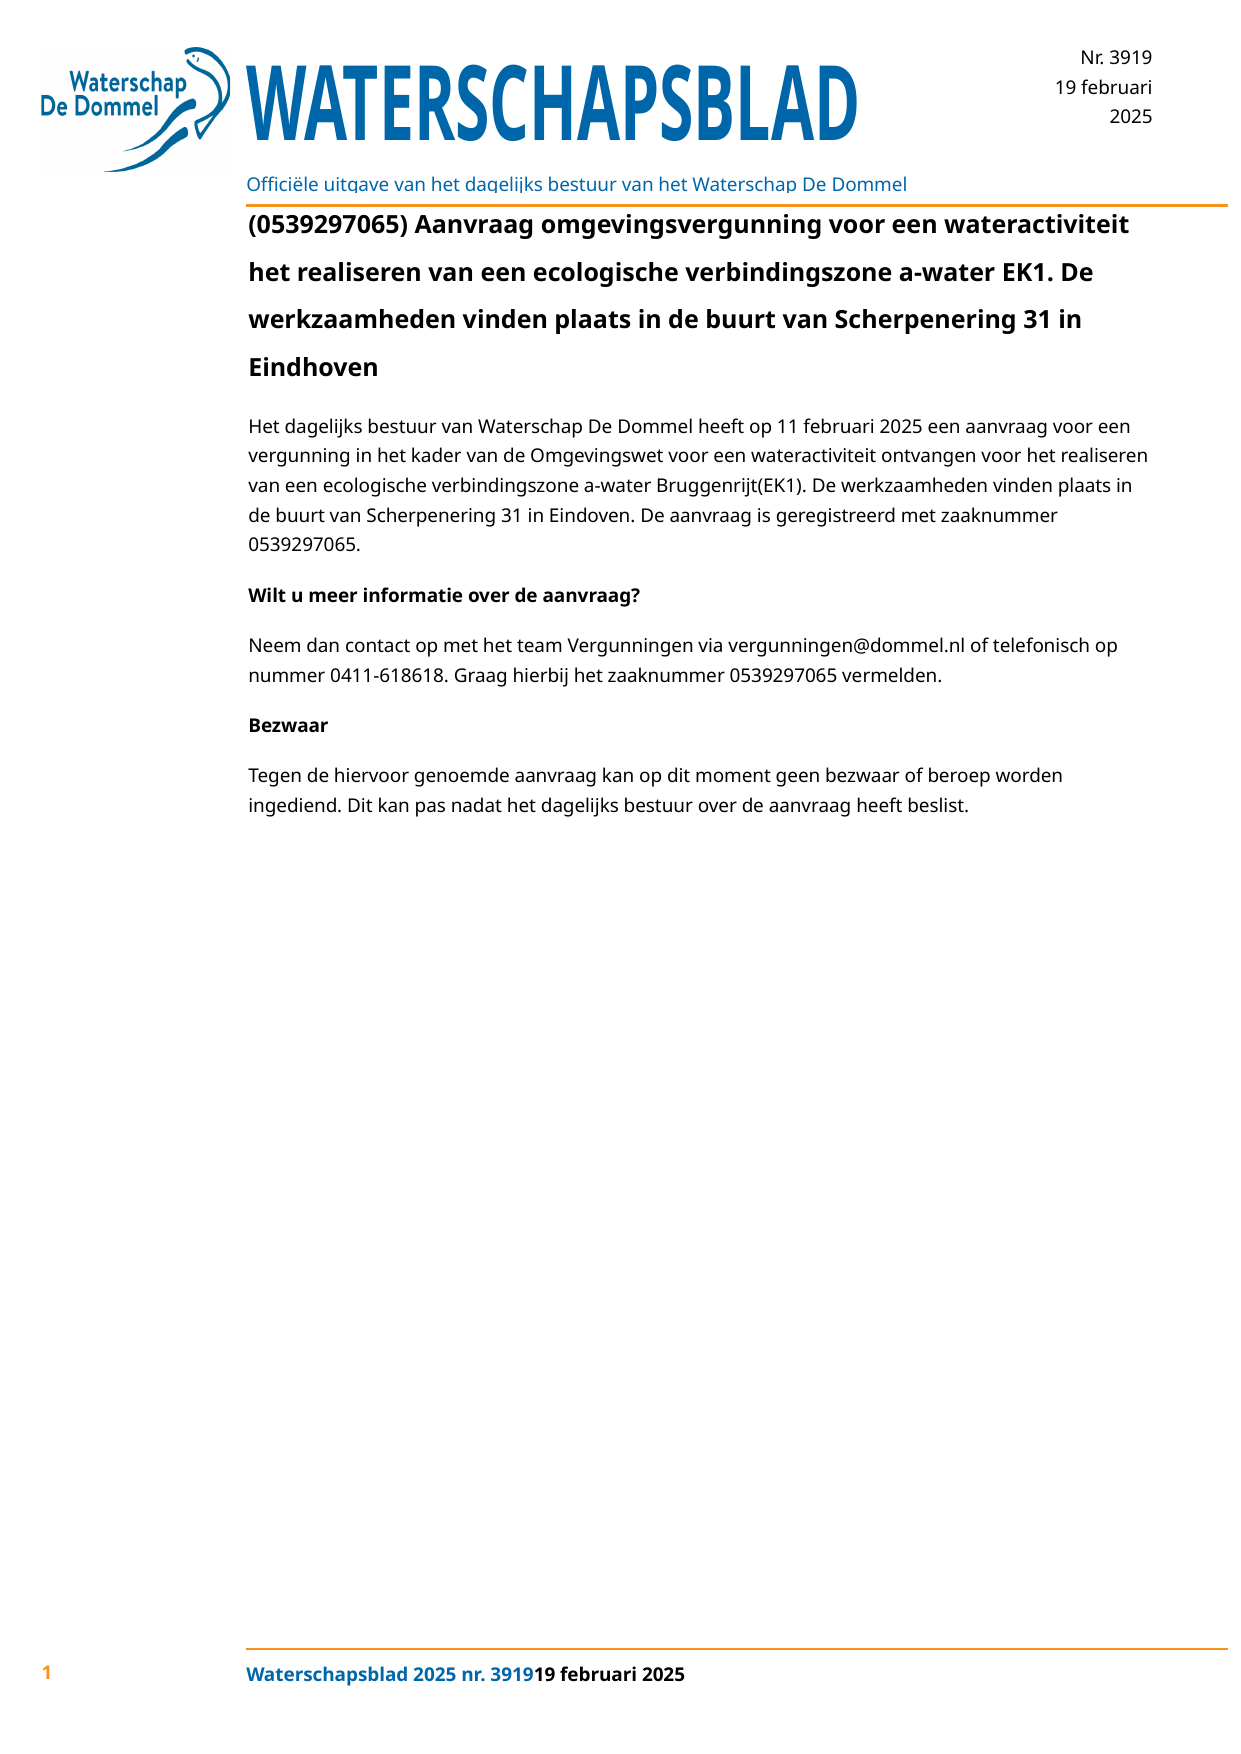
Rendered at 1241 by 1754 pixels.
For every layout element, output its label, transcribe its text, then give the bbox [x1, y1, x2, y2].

text Neem dan contact op met het team Vergunningen via vergunningen@dommel.nl of telefonisch op nummer 0411-618618. Graag hierbij het zaaknummer 0539297065 vermelden. [248, 632, 1152, 688]
text Bezwaar [248, 712, 1152, 738]
text (0539297065) Aanvraag omgevingsvergunning voor een wateractiviteit het realiseren van een ecologische verbindingszone a-water EK1. De werkzaamheden vinden plaats in de buurt van Scherpenering 31 in Eindhoven [248, 207, 1152, 384]
text Het dagelijks bestuur van Waterschap De Dommel heeft op 11 februari 2025 een aanvraag voor een vergunning in het kader van de Omgevingswet voor een wateractiviteit ontvangen voor het realiseren van een ecologische verbindingszone a-water Bruggenrijt(EK1). De werkzaamheden vinden plaats in de buurt van Scherpenering 31 in Eindoven. De aanvraag is geregistreerd met zaaknummer 0539297065. [248, 413, 1152, 557]
picture [45, 99, 51, 111]
text Wilt u meer informatie over de aanvraag? [248, 582, 1152, 608]
picture [204, 47, 231, 76]
text Tegen de hiervoor genoemde aanvraag kan op dit moment geen bezwaar of beroep worden ingediend. Dit kan pas nadat het dagelijks bestuur over de aanvraag heeft beslist. [248, 763, 1152, 818]
picture [41, 47, 231, 172]
picture [198, 118, 210, 131]
